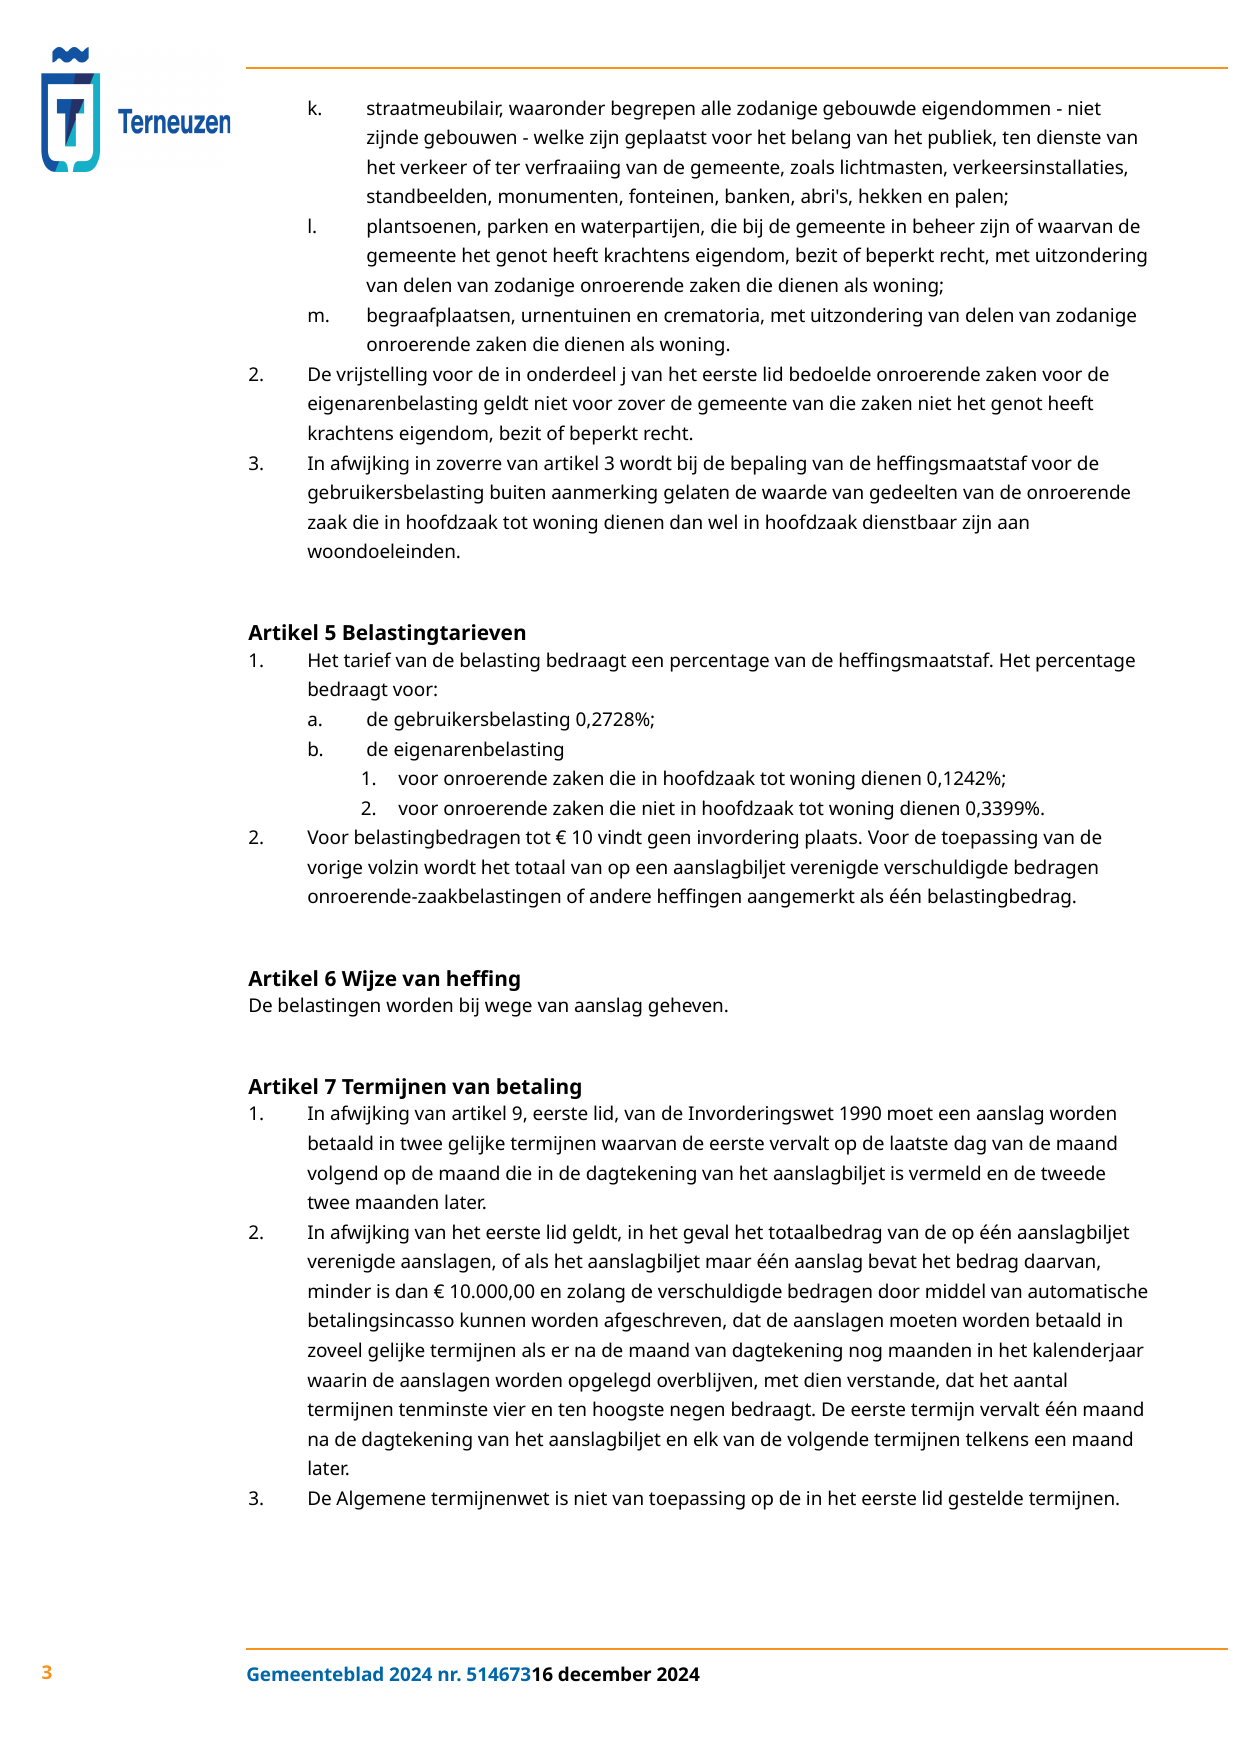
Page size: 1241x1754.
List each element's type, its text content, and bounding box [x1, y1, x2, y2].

list In afwijking in zoverre van artikel 3 wordt bij de bepaling van de heffingsmaatstaf voor de gebruikersbelasting buiten aanmerking gelaten de waarde van gedeelten van de onroerende zaak die in hoofdzaak tot woning dienen dan wel in hoofdzaak dienstbaar zijn aan woondoeleinden. [248, 450, 1152, 564]
list de eigenarenbelasting [307, 736, 1152, 761]
picture [41, 47, 231, 172]
list In afwijking van het eerste lid geldt, in het geval het totaalbedrag van de op één aanslagbiljet verenigde aanslagen, of als het aanslagbiljet maar één aanslag bevat het bedrag daarvan, minder is dan € 10.000,00 en zolang de verschuldigde bedragen door middel van automatische betalingsincasso kunnen worden afgeschreven, dat de aanslagen moeten worden betaald in zoveel gelijke termijnen als er na de maand van dagtekening nog maanden in het kalenderjaar waarin de aanslagen worden opgelegd overblijven, met dien verstande, dat het aantal termijnen tenminste vier en ten hoogste negen bedraagt. De eerste termijn vervalt één maand na de dagtekening van het aanslagbiljet en elk van de volgende termijnen telkens een maand later. [248, 1219, 1152, 1481]
list voor onroerende zaken die niet in hoofdzaak tot woning dienen 0,3399%. [361, 795, 1152, 821]
list de gebruikersbelasting 0,2728%; [307, 706, 1152, 732]
list begraafplaatsen, urnentuinen en crematoria, met uitzondering van delen van zodanige onroerende zaken die dienen als woning. [307, 302, 1152, 357]
list De Algemene termijnenwet is niet van toepassing op de in het eerste lid gestelde termijnen. [248, 1485, 1152, 1511]
list De vrijstelling voor de in onderdeel j van het eerste lid bedoelde onroerende zaken voor de eigenarenbelasting geldt niet voor zover de gemeente van die zaken niet het genot heeft krachtens eigendom, bezit of beperkt recht. [248, 361, 1152, 446]
list voor onroerende zaken die in hoofdzaak tot woning dienen 0,1242%; [361, 765, 1152, 791]
list Voor belastingbedragen tot € 10 vindt geen invordering plaats. Voor de toepassing van de vorige volzin wordt het totaal van op een aanslagbiljet verenigde verschuldigde bedragen onroerende-zaakbelastingen of andere heffingen aangemerkt als één belastingbedrag. [248, 824, 1152, 909]
text Artikel 5 Belastingtarieven [248, 618, 1152, 647]
list plantsoenen, parken en waterpartijen, die bij de gemeente in beheer zijn of waarvan de gemeente het genot heeft krachtens eigendom, bezit of beperkt recht, met uitzondering van delen van zodanige onroerende zaken die dienen als woning; [307, 213, 1152, 298]
text Artikel 7 Termijnen van betaling [248, 1072, 1152, 1101]
text De belastingen worden bij wege van aanslag geheven. [248, 992, 1152, 1018]
list straatmeubilair, waaronder begrepen alle zodanige gebouwde eigendommen - niet zijnde gebouwen - welke zijn geplaatst voor het belang van het publiek, ten dienste van het verkeer of ter verfraaiing van de gemeente, zoals lichtmasten, verkeersinstallaties, standbeelden, monumenten, fonteinen, banken, abri's, hekken en palen; [307, 95, 1152, 209]
list In afwijking van artikel 9, eerste lid, van de Invorderingswet 1990 moet een aanslag worden betaald in twee gelijke termijnen waarvan de eerste vervalt op de laatste dag van de maand volgend op de maand die in de dagtekening van het aanslagbiljet is vermeld en de tweede twee maanden later. [248, 1101, 1152, 1215]
text Artikel 6 Wijze van heffing [248, 964, 1152, 992]
list Het tarief van de belasting bedraagt een percentage van de heffingsmaatstaf. Het percentage bedraagt voor: [248, 647, 1152, 702]
